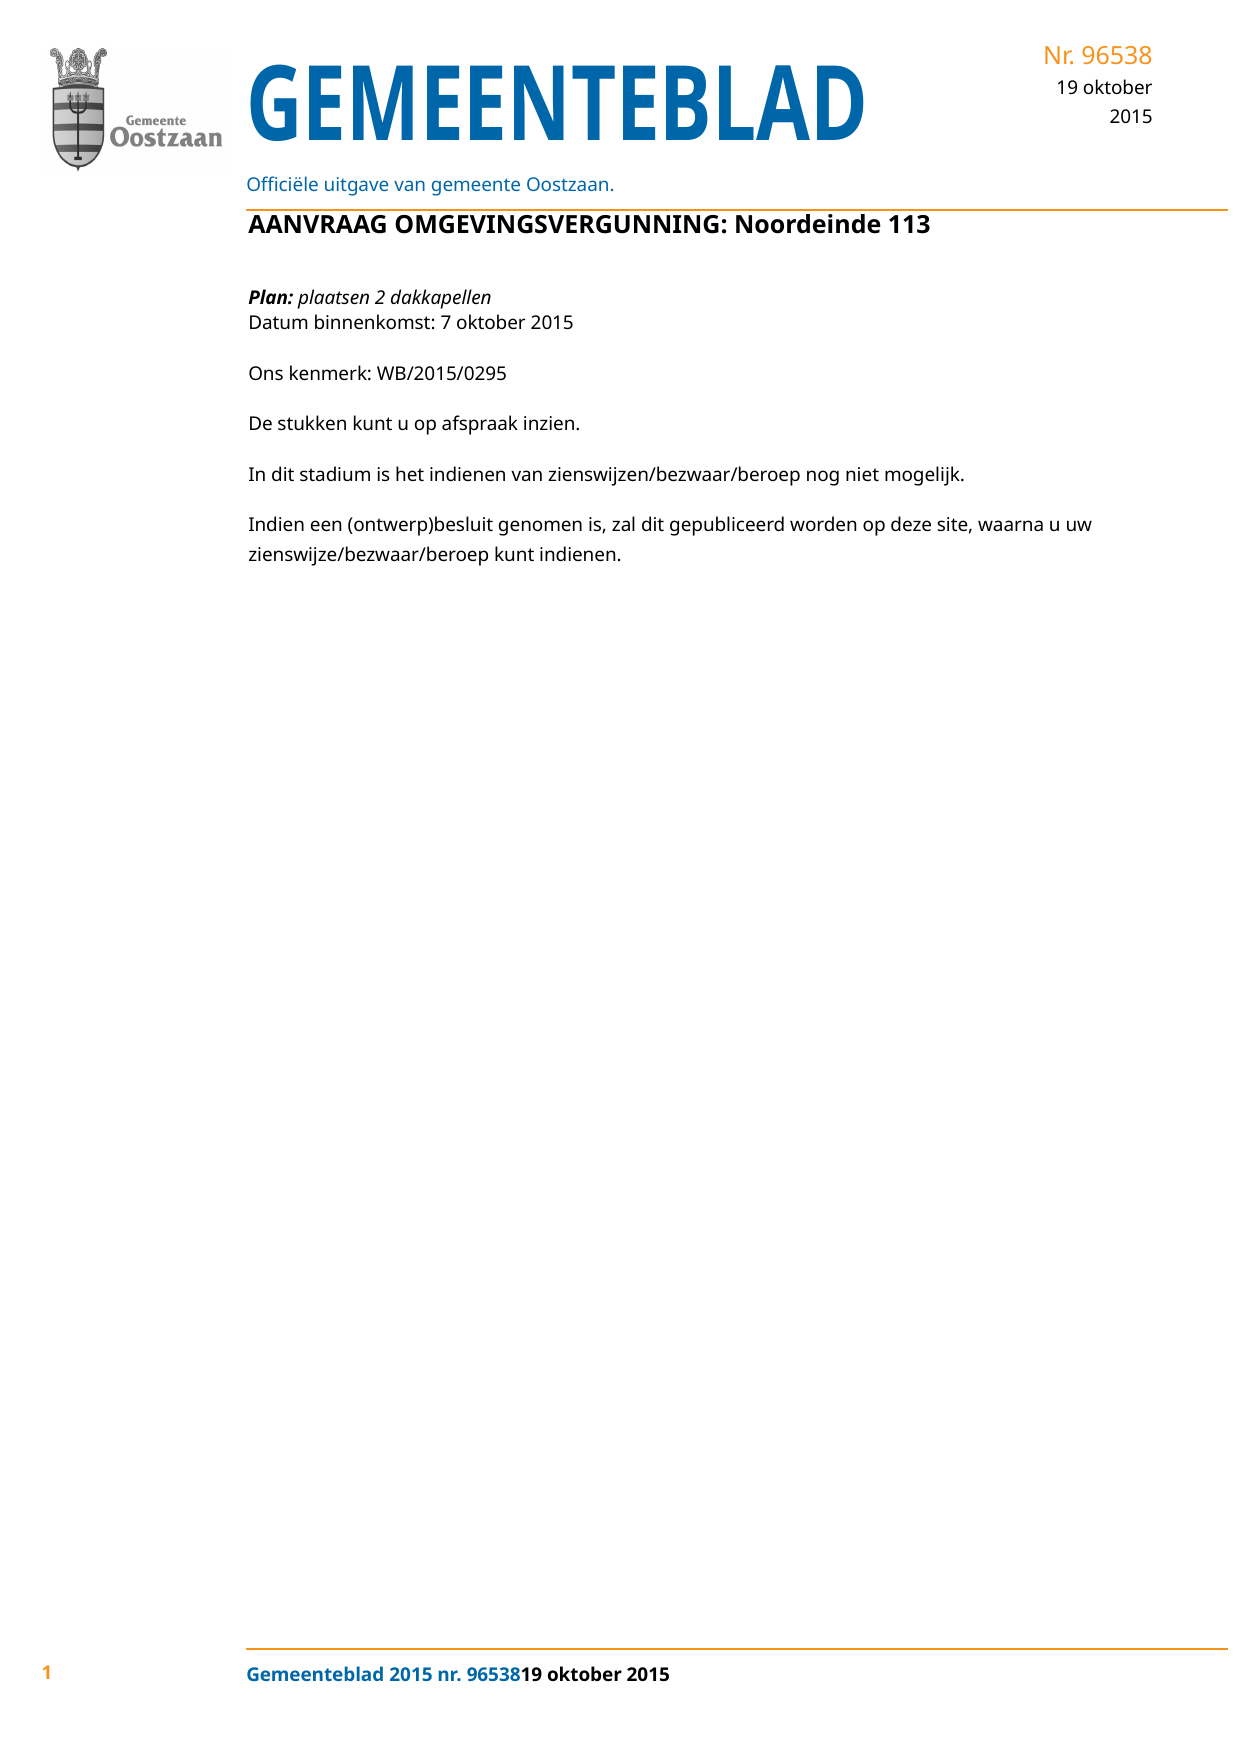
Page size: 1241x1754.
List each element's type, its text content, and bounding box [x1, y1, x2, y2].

text Plan: plaatsen 2 dakkapellen [248, 284, 1152, 309]
text In dit stadium is het indienen van zienswijzen/bezwaar/beroep nog niet mogelijk. [248, 461, 1152, 487]
text Indien een (ontwerp)besluit genomen is, zal dit gepubliceerd worden op deze site, waarna u uw zienswijze/bezwaar/beroep kunt indienen. [248, 511, 1152, 567]
picture [41, 47, 231, 172]
text De stukken kunt u op afspraak inzien. [248, 410, 1152, 436]
text Datum binnenkomst: 7 oktober 2015 [248, 309, 1152, 335]
text Ons kenmerk: WB/2015/0295 [248, 360, 1152, 386]
text AANVRAAG OMGEVINGSVERGUNNING: Noordeinde 113 [248, 211, 1152, 241]
